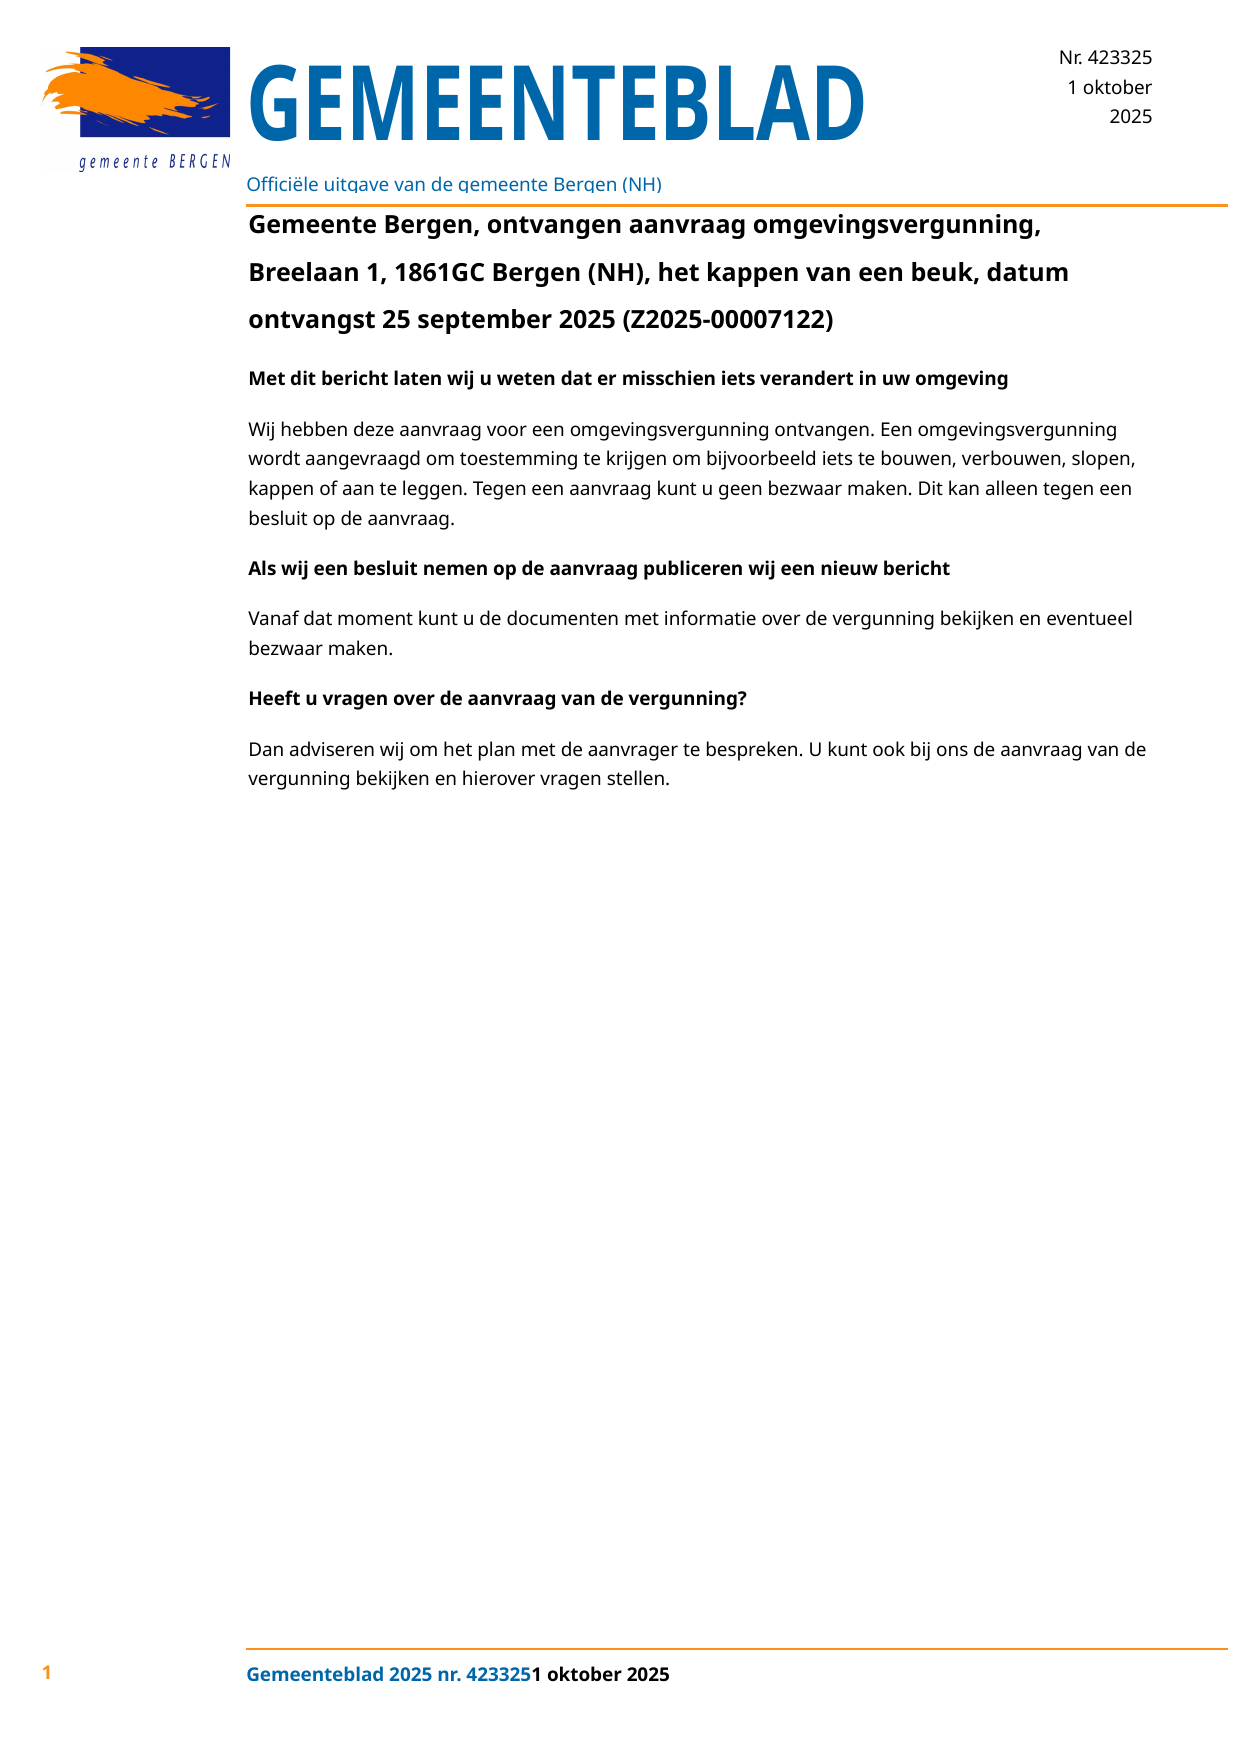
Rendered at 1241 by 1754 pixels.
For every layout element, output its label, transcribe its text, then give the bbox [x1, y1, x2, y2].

text Wij hebben deze aanvraag voor een omgevingsvergunning ontvangen. Een omgevingsvergunning wordt aangevraagd om toestemming te krijgen om bijvoorbeeld iets te bouwen, verbouwen, slopen, kappen of aan te leggen. Tegen een aanvraag kunt u geen bezwaar maken. Dit kan alleen tegen een besluit op de aanvraag. [248, 416, 1152, 530]
text Heeft u vragen over de aanvraag van de vergunning? [248, 686, 1152, 711]
text Dan adviseren wij om het plan met de aanvrager te bespreken. U kunt ook bij ons de aanvraag van de vergunning bekijken en hierover vragen stellen. [248, 736, 1152, 791]
text Vanaf dat moment kunt u de documenten met informatie over de vergunning bekijken en eventueel bezwaar maken. [248, 606, 1152, 661]
picture [41, 47, 231, 172]
text Als wij een besluit nemen op de aanvraag publiceren wij een nieuw bericht [248, 555, 1152, 581]
text Gemeente Bergen, ontvangen aanvraag omgevingsvergunning, Breelaan 1, 1861GC Bergen (NH), het kappen van een beuk, datum ontvangst 25 september 2025 (Z2025-00007122) [248, 207, 1152, 336]
text Met dit bericht laten wij u weten dat er misschien iets verandert in uw omgeving [248, 366, 1152, 391]
